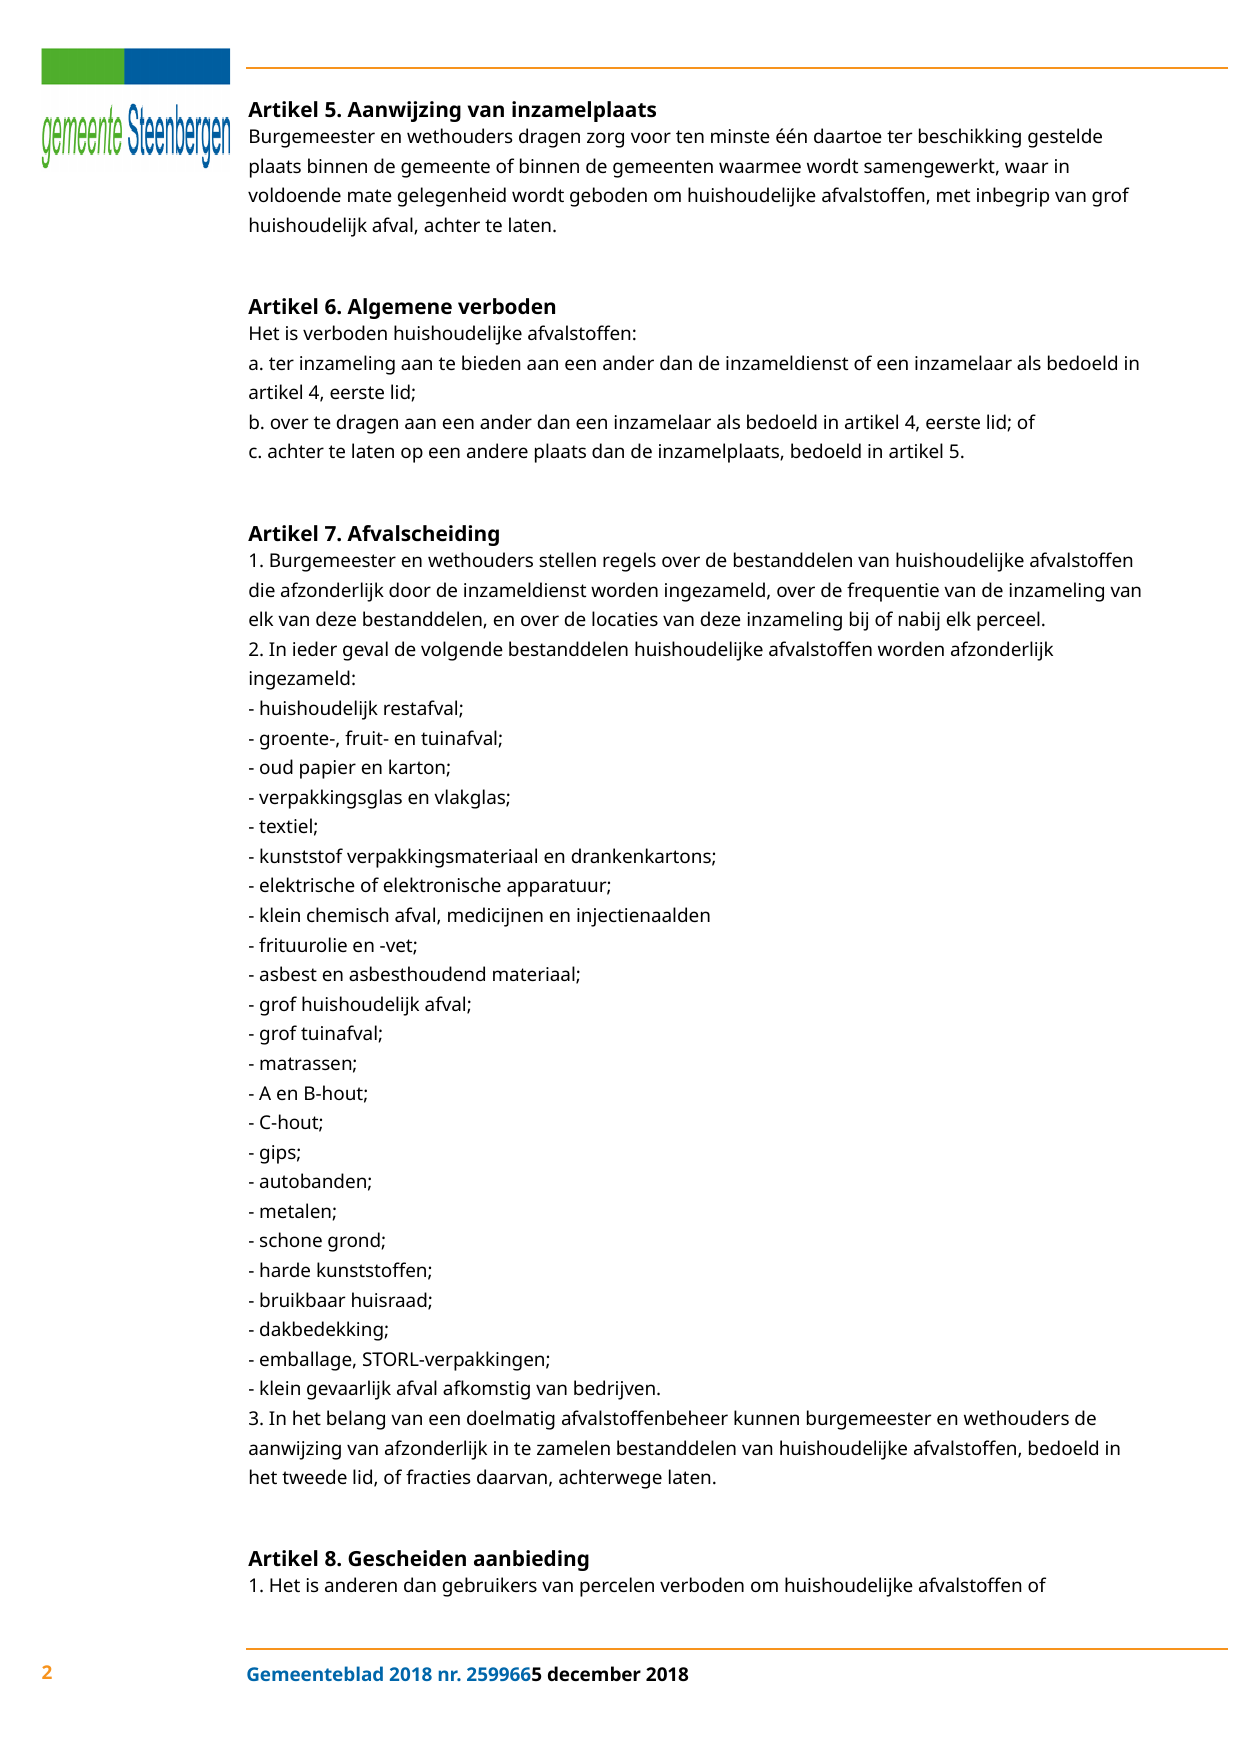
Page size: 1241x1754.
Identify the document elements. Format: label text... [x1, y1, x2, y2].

text - matrassen; [248, 1050, 1152, 1076]
text - dakbedekking; [248, 1316, 1152, 1342]
text 1. Burgemeester en wethouders stellen regels over de bestanddelen van huishoudelijke afvalstoffen die afzonderlijk door de inzameldienst worden ingezameld, over de frequentie van de inzameling van elk van deze bestanddelen, en over de locaties van deze inzameling bij of nabij elk perceel. [248, 547, 1152, 632]
text Artikel 5. Aanwijzing van inzamelplaats [248, 95, 1152, 123]
text Artikel 7. Afvalscheiding [248, 519, 1152, 547]
text - groente-, fruit- en tuinafval; [248, 725, 1152, 750]
text - huishoudelijk restafval; [248, 695, 1152, 721]
text - bruikbaar huisraad; [248, 1287, 1152, 1312]
text - gips; [248, 1139, 1152, 1164]
text - oud papier en karton; [248, 754, 1152, 780]
text - textiel; [248, 813, 1152, 839]
text - emballage, STORL-verpakkingen; [248, 1346, 1152, 1372]
text - C-hout; [248, 1109, 1152, 1135]
text Artikel 8. Gescheiden aanbieding [248, 1544, 1152, 1573]
text b. over te dragen aan een ander dan een inzamelaar als bedoeld in artikel 4, eerste lid; of [248, 409, 1152, 435]
text - klein gevaarlijk afval afkomstig van bedrijven. [248, 1376, 1152, 1401]
text Burgemeester en wethouders dragen zorg voor ten minste één daartoe ter beschikking gestelde plaats binnen de gemeente of binnen de gemeenten waarmee wordt samengewerkt, waar in voldoende mate gelegenheid wordt geboden om huishoudelijke afvalstoffen, met inbegrip van grof huishoudelijk afval, achter te laten. [248, 123, 1152, 238]
text 3. In het belang van een doelmatig afvalstoffenbeheer kunnen burgemeester en wethouders de aanwijzing van afzonderlijk in te zamelen bestanddelen van huishoudelijke afvalstoffen, bedoeld in het tweede lid, of fracties daarvan, achterwege laten. [248, 1405, 1152, 1490]
text c. achter te laten op een andere plaats dan de inzamelplaats, bedoeld in artikel 5. [248, 439, 1152, 464]
text 1. Het is anderen dan gebruikers van percelen verboden om huishoudelijke afvalstoffen of [248, 1573, 1152, 1598]
text - kunststof verpakkingsmateriaal en drankenkartons; [248, 843, 1152, 869]
text - grof huishoudelijk afval; [248, 991, 1152, 1017]
text - harde kunststoffen; [248, 1257, 1152, 1283]
text - grof tuinafval; [248, 1021, 1152, 1046]
text Het is verboden huishoudelijke afvalstoffen: [248, 320, 1152, 346]
text - metalen; [248, 1198, 1152, 1224]
text - asbest en asbesthoudend materiaal; [248, 961, 1152, 987]
text - elektrische of elektronische apparatuur; [248, 873, 1152, 898]
text a. ter inzameling aan te bieden aan een ander dan de inzameldienst of een inzamelaar als bedoeld in artikel 4, eerste lid; [248, 350, 1152, 405]
text - klein chemisch afval, medicijnen en injectienaalden [248, 902, 1152, 928]
text - frituurolie en -vet; [248, 932, 1152, 957]
text Artikel 6. Algemene verboden [248, 292, 1152, 320]
text - A en B-hout; [248, 1080, 1152, 1105]
text - autobanden; [248, 1168, 1152, 1194]
text - schone grond; [248, 1228, 1152, 1253]
text 2. In ieder geval de volgende bestanddelen huishoudelijke afvalstoffen worden afzonderlijk ingezameld: [248, 636, 1152, 691]
text - verpakkingsglas en vlakglas; [248, 784, 1152, 809]
picture [41, 47, 231, 172]
